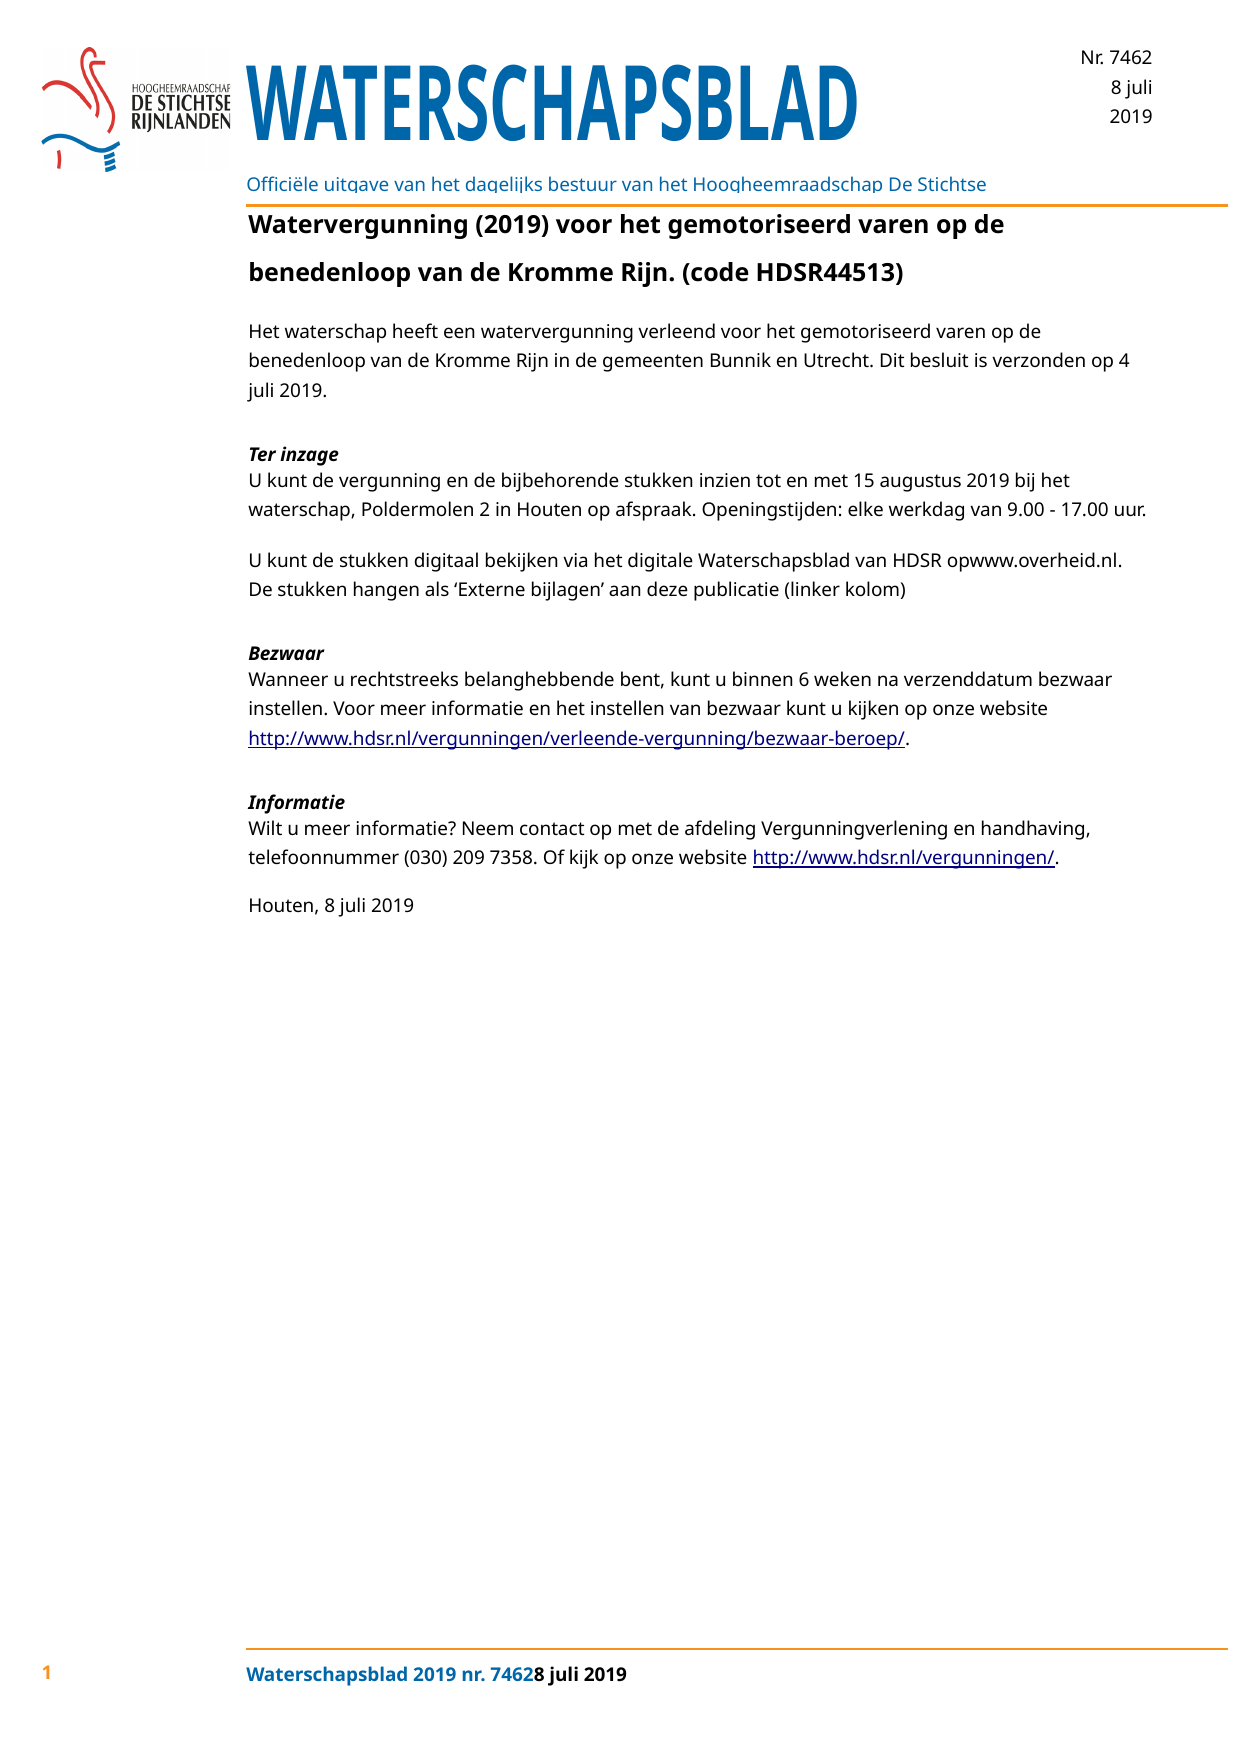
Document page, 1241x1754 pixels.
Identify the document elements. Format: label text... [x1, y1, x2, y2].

text Watervergunning (2019) voor het gemotoriseerd varen op de benedenloop van de Kromme Rijn. (code HDSR44513) [248, 207, 1152, 288]
text Informatie [248, 789, 1152, 815]
text Het waterschap heeft een watervergunning verleend voor het gemotoriseerd varen op de benedenloop van de Kromme Rijn in de gemeenten Bunnik en Utrecht. Dit besluit is verzonden op 4 juli 2019. [248, 318, 1152, 403]
text Bezwaar [248, 640, 1152, 666]
text Ter inzage [248, 441, 1152, 467]
text Houten, 8 juli 2019 [248, 892, 1152, 918]
text U kunt de stukken digitaal bekijken via het digitale Waterschapsblad van HDSR opwww.overheid.nl. De stukken hangen als ‘Externe bijlagen’ aan deze publicatie (linker kolom) [248, 547, 1152, 602]
text U kunt de vergunning en de bijbehorende stukken inzien tot en met 15 augustus 2019 bij het waterschap, Poldermolen 2 in Houten op afspraak. Openingstijden: elke werkdag van 9.00 - 17.00 uur. [248, 467, 1152, 522]
text Wanneer u rechtstreeks belanghebbende bent, kunt u binnen 6 weken na verzenddatum bezwaar instellen. Voor meer informatie en het instellen van bezwaar kunt u kijken op onze website http://www.hdsr.nl/vergunningen/verleende-vergunning/bezwaar-beroep/. [248, 666, 1152, 751]
text Wilt u meer informatie? Neem contact op met de afdeling Vergunningverlening en handhaving, telefoonnummer (030) 209 7358. Of kijk op onze website http://www.hdsr.nl/vergunningen/. [248, 815, 1152, 870]
picture [41, 47, 231, 172]
